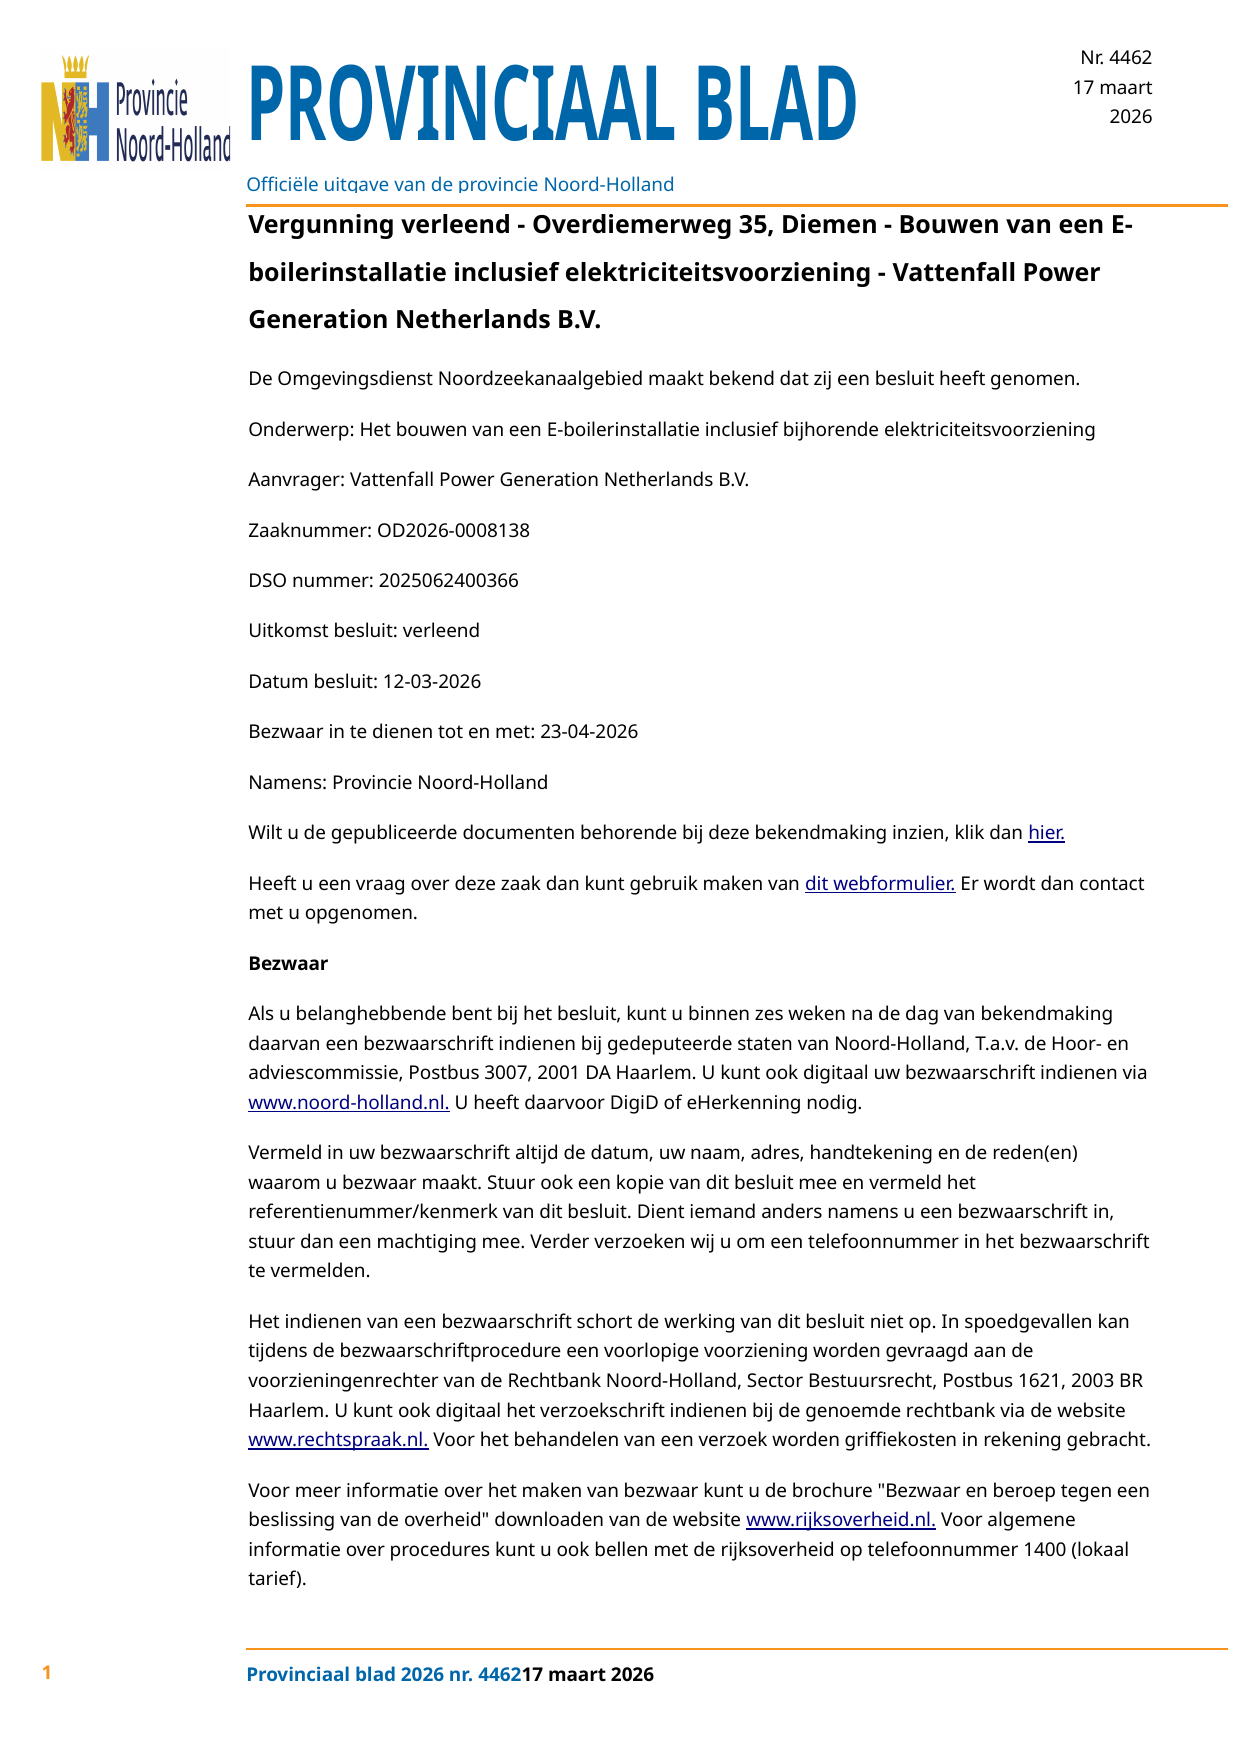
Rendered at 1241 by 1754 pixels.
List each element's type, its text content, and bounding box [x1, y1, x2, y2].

text Onderwerp: Het bouwen van een E-boilerinstallatie inclusief bijhorende elektriciteitsvoorziening [248, 416, 1152, 442]
text Vergunning verleend - Overdiemerweg 35, Diemen - Bouwen van een E-boilerinstallatie inclusief elektriciteitsvoorziening - Vattenfall Power Generation Netherlands B.V. [248, 207, 1152, 336]
text DSO nummer: 2025062400366 [248, 567, 1152, 593]
text Het indienen van een bezwaarschrift schort de werking van dit besluit niet op. In spoedgevallen kan tijdens de bezwaarschriftprocedure een voorlopige voorziening worden gevraagd aan de voorzieningenrechter van de Rechtbank Noord-Holland, Sector Bestuursrecht, Postbus 1621, 2003 BR Haarlem. U kunt ook digitaal het verzoekschrift indienen bij de genoemde rechtbank via de website www.rechtspraak.nl. Voor het behandelen van een verzoek worden griffiekosten in rekening gebracht. [248, 1308, 1152, 1452]
text Wilt u de gepubliceerde documenten behorende bij deze bekendmaking inzien, klik dan hier. [248, 819, 1152, 845]
text De Omgevingsdienst Noordzeekanaalgebied maakt bekend dat zij een besluit heeft genomen. [248, 366, 1152, 391]
text Bezwaar in te dienen tot en met: 23-04-2026 [248, 718, 1152, 744]
text Vermeld in uw bezwaarschrift altijd de datum, uw naam, adres, handtekening en de reden(en) waarom u bezwaar maakt. Stuur ook een kopie van dit besluit mee en vermeld het referentienummer/kenmerk van dit besluit. Dient iemand anders namens u een bezwaarschrift in, stuur dan een machtiging mee. Verder verzoeken wij u om een telefoonnummer in het bezwaarschrift te vermelden. [248, 1139, 1152, 1283]
text Heeft u een vraag over deze zaak dan kunt gebruik maken van dit webformulier. Er wordt dan contact met u opgenomen. [248, 870, 1152, 925]
picture [41, 47, 231, 172]
text Namens: Provincie Noord-Holland [248, 769, 1152, 794]
text Aanvrager: Vattenfall Power Generation Netherlands B.V. [248, 466, 1152, 492]
text Als u belanghebbende bent bij het besluit, kunt u binnen zes weken na de dag van bekendmaking daarvan een bezwaarschrift indienen bij gedeputeerde staten van Noord-Holland, T.a.v. de Hoor- en adviescommissie, Postbus 3007, 2001 DA Haarlem. U kunt ook digitaal uw bezwaarschrift indienen via www.noord-holland.nl. U heeft daarvoor DigiD of eHerkenning nodig. [248, 1000, 1152, 1114]
text Bezwaar [248, 950, 1152, 975]
text Zaaknummer: OD2026-0008138 [248, 517, 1152, 542]
text Voor meer informatie over het maken van bezwaar kunt u de brochure "Bezwaar en beroep tegen een beslissing van de overheid" downloaden van de website www.rijksoverheid.nl. Voor algemene informatie over procedures kunt u ook bellen met de rijksoverheid op telefoonnummer 1400 (lokaal tarief). [248, 1477, 1152, 1591]
text Uitkomst besluit: verleend [248, 618, 1152, 643]
text Datum besluit: 12-03-2026 [248, 668, 1152, 694]
